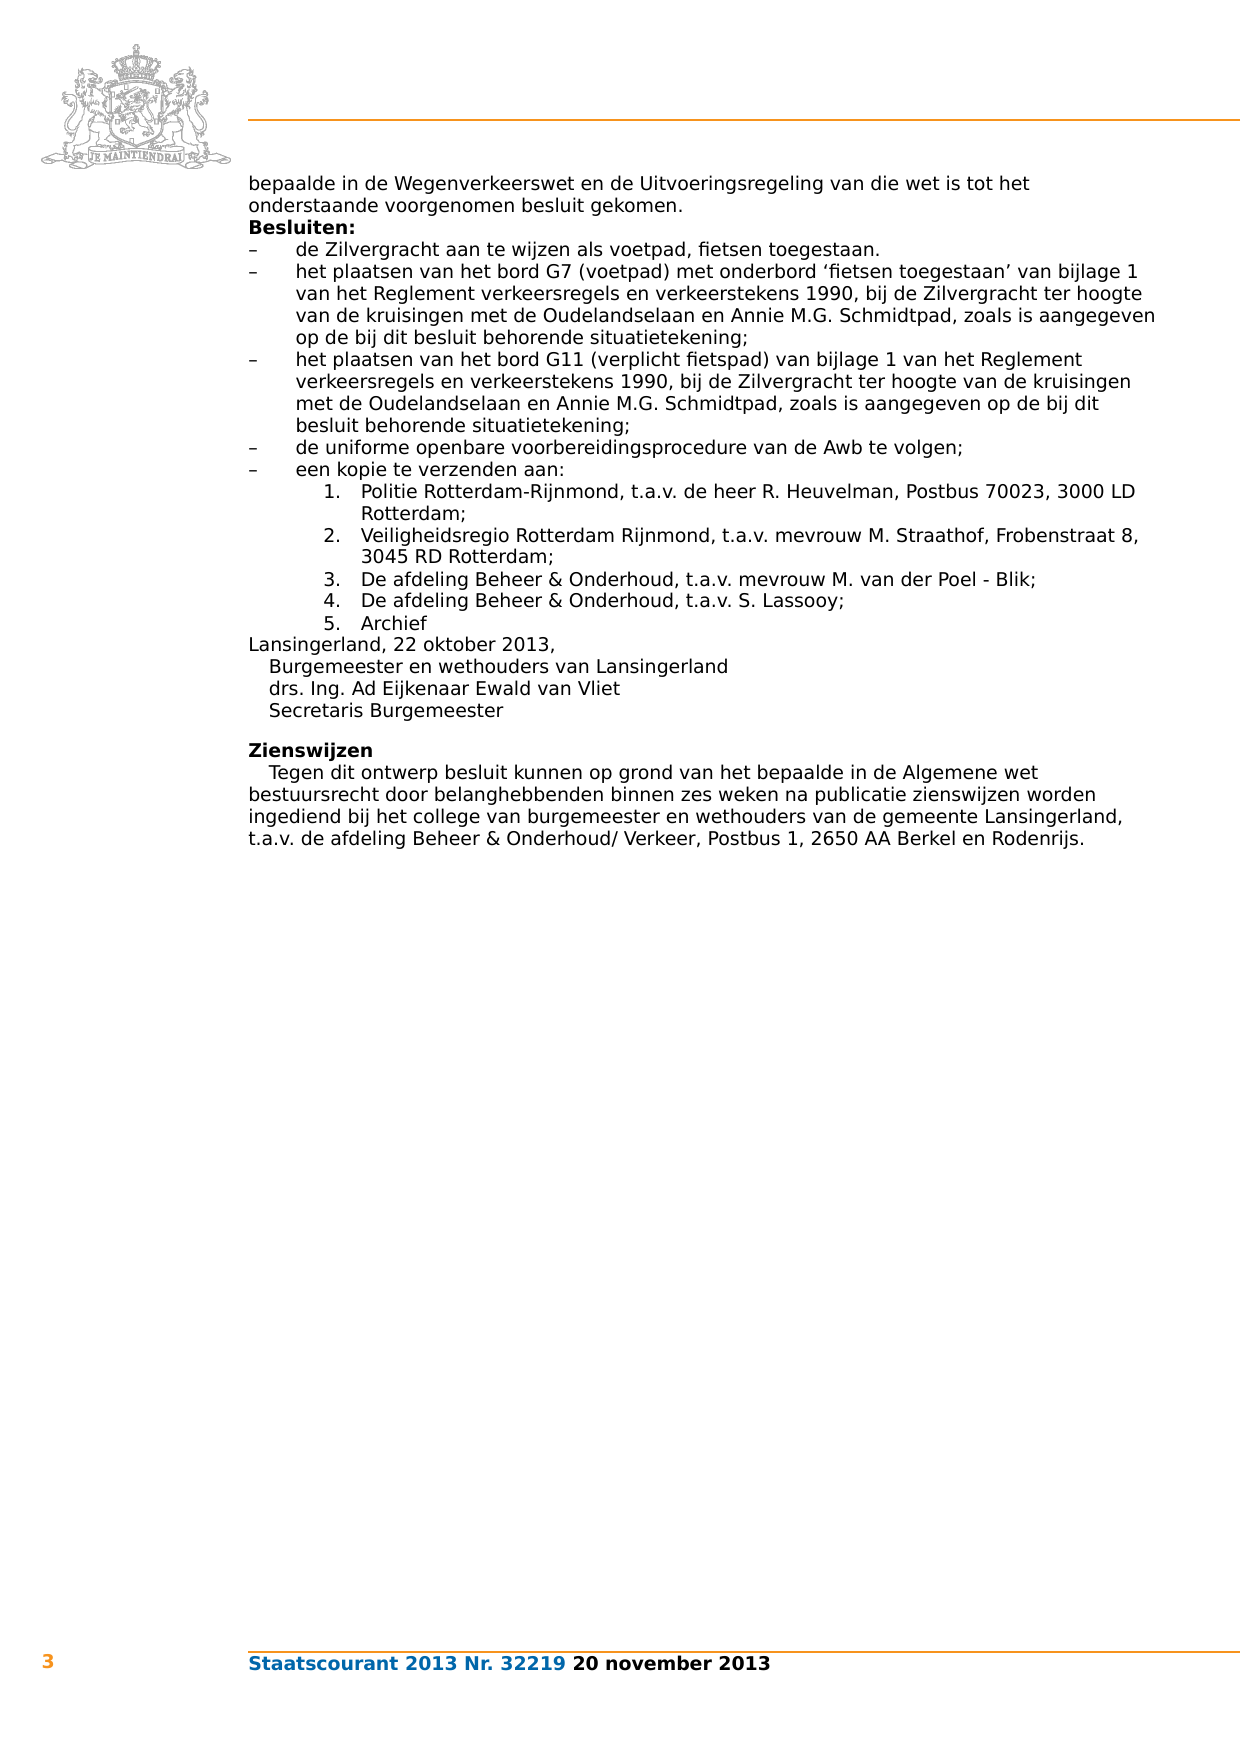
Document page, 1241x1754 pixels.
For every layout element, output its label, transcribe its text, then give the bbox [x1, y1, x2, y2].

text Besluiten: [248, 217, 1163, 239]
text bepaalde in de Wegenverkeerswet en de Uitvoeringsregeling van die wet is tot het onderstaande voorgenomen besluit gekomen. [248, 173, 1163, 217]
list Veiligheidsregio Rotterdam Rijnmond, t.a.v. mevrouw M. Straathof, Frobenstraat 8, 3045 RD Rotterdam; [323, 524, 1163, 568]
text Secretaris Burgemeester [248, 700, 1163, 722]
list Politie Rotterdam-Rijnmond, t.a.v. de heer R. Heuvelman, Postbus 70023, 3000 LD Rotterdam; [323, 481, 1163, 524]
list een kopie te verzenden aan: [248, 458, 1163, 481]
text Burgemeester en wethouders van Lansingerland [248, 656, 1163, 678]
text Tegen dit ontwerp besluit kunnen op grond van het bepaalde in de Algemene wet bestuursrecht door belanghebbenden binnen zes weken na publicatie zienswijzen worden ingediend bij het college van burgemeester en wethouders van de gemeente Lansingerland, t.a.v. de afdeling Beheer & Onderhoud/ Verkeer, Postbus 1, 2650 AA Berkel en Rodenrijs. [248, 762, 1163, 850]
list De afdeling Beheer & Onderhoud, t.a.v. mevrouw M. van der Poel - Blik; [323, 568, 1163, 590]
text drs. Ing. Ad Eijkenaar Ewald van Vliet [248, 678, 1163, 700]
list de uniforme openbare voorbereidingsprocedure van de Awb te volgen; [248, 437, 1163, 458]
list de Zilvergracht aan te wijzen als voetpad, fietsen toegestaan. [248, 239, 1163, 261]
list De afdeling Beheer & Onderhoud, t.a.v. S. Lassooy; [323, 590, 1163, 612]
picture [41, 44, 231, 169]
list het plaatsen van het bord G11 (verplicht fietspad) van bijlage 1 van het Reglement verkeersregels en verkeerstekens 1990, bij de Zilvergracht ter hoogte van de kruisingen met de Oudelandselaan en Annie M.G. Schmidtpad, zoals is aangegeven op de bij dit besluit behorende situatietekening; [248, 349, 1163, 437]
list het plaatsen van het bord G7 (voetpad) met onderbord ‘fietsen toegestaan’ van bijlage 1 van het Reglement verkeersregels en verkeerstekens 1990, bij de Zilvergracht ter hoogte van de kruisingen met de Oudelandselaan en Annie M.G. Schmidtpad, zoals is aangegeven op de bij dit besluit behorende situatietekening; [248, 261, 1163, 349]
text Lansingerland, 22 oktober 2013, [248, 634, 1163, 656]
subtitle Zienswijzen [248, 740, 1163, 762]
list Archief [323, 612, 1163, 634]
